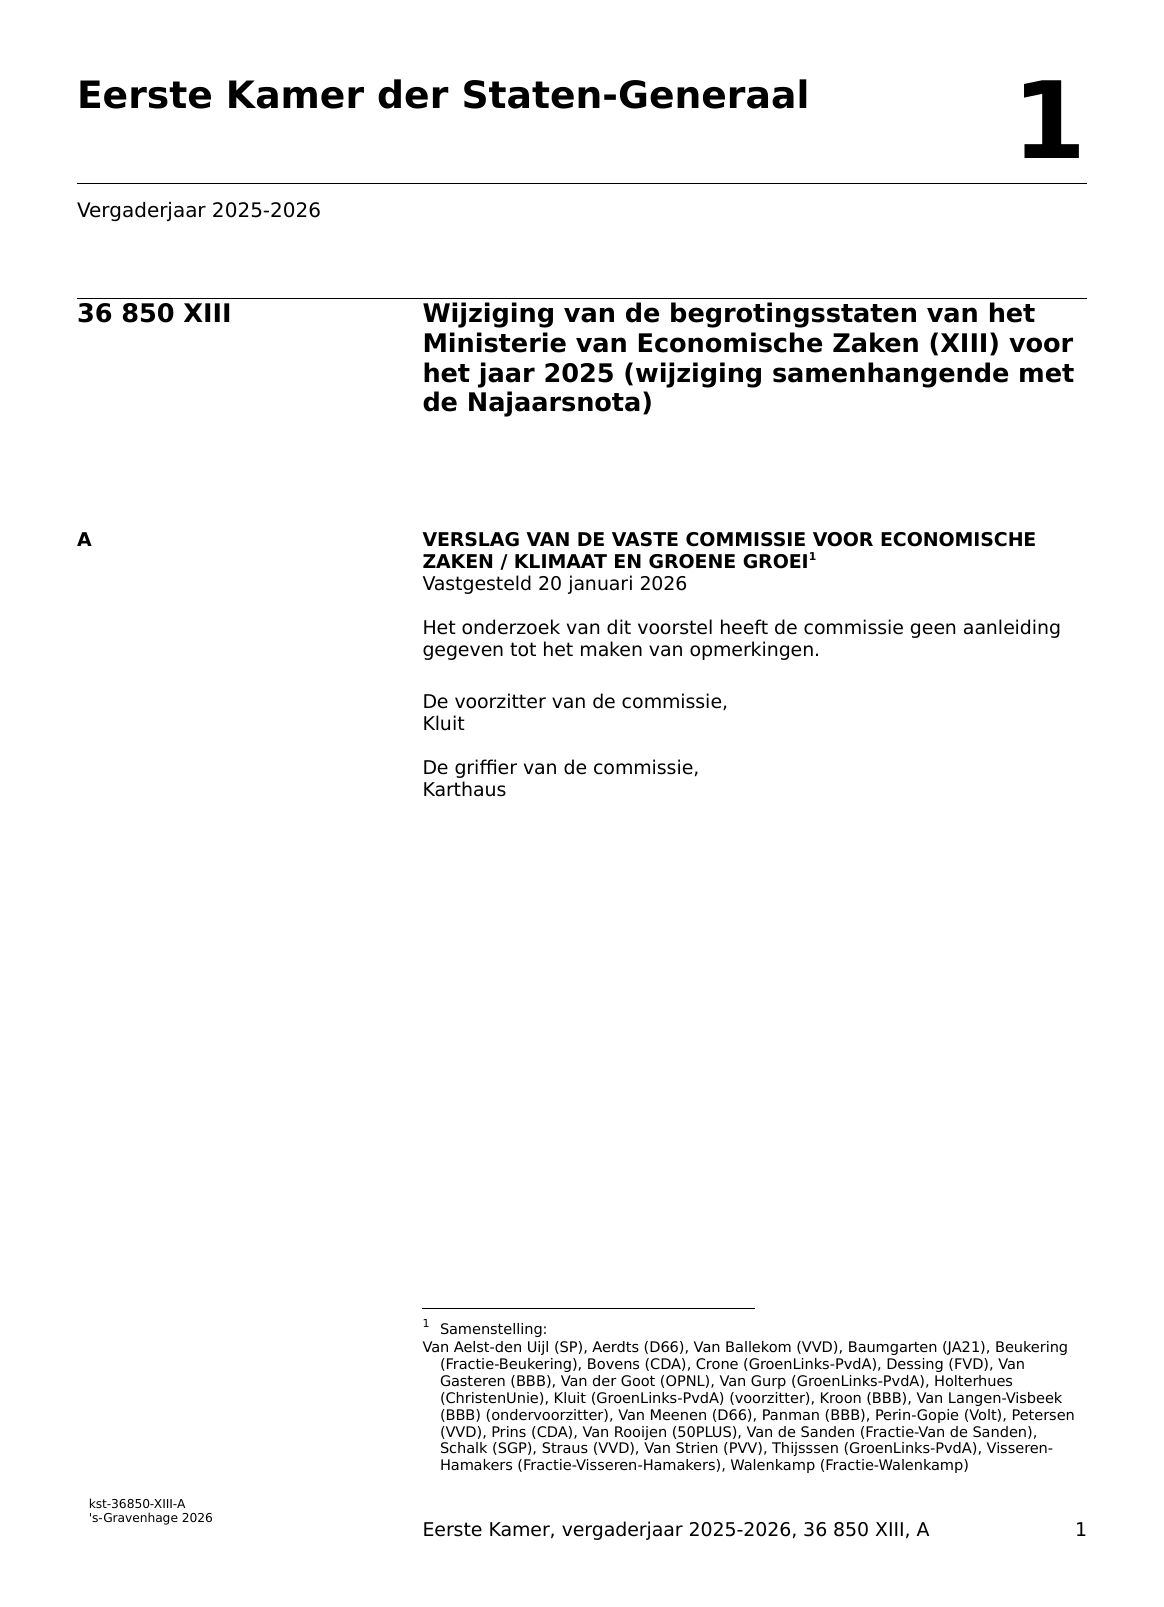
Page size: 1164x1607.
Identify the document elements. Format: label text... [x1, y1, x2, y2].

text Samenstelling: [422, 1317, 1087, 1339]
table_header Eerste Kamer der Staten-Generaal [77, 59, 886, 183]
text Vastgesteld 20 januari 2026 [422, 573, 1087, 595]
text Van Aelst-den Uijl (SP), Aerdts (D66), Van Ballekom (VVD), Baumgarten (JA21), Beukering (Fractie-Beukering), Bovens (CDA), Crone (GroenLinks-PvdA), Dessing (FVD), Van Gasteren (BBB), Van der Goot (OPNL), Van Gurp (GroenLinks-PvdA), Holterhues (ChristenUnie), Kluit (GroenLinks-PvdA) (voorzitter), Kroon (BBB), Van Langen-Visbeek (BBB) (ondervoorzitter), Van Meenen (D66), Panman (BBB), Perin-Gopie (Volt), Petersen (VVD), Prins (CDA), Van Rooijen (50PLUS), Van de Sanden (Fractie-Van de Sanden), Schalk (SGP), Straus (VVD), Van Strien (PVV), Thijsssen (GroenLinks-PvdA), Visseren-Hamakers (Fractie-Visseren-Hamakers), Walenkamp (Fractie-Walenkamp) [422, 1339, 1087, 1474]
subtitle 36 850 XIII Wijziging van de begrotingsstaten van het Ministerie van Economische Zaken (XIII) voor het jaar 2025 (wijziging samenhangende met de Najaarsnota) [77, 299, 1087, 418]
text kst-36850-XIII-A [88, 1497, 323, 1511]
table_header 1 [886, 59, 1087, 183]
text 's-Gravenhage 2026 [88, 1511, 323, 1525]
text Het onderzoek van dit voorstel heeft de commissie geen aanleiding gegeven tot het maken van opmerkingen. [422, 617, 1087, 661]
table_cell Vergaderjaar 2025-2026 [77, 184, 1087, 298]
subtitle A VERSLAG VAN DE VASTE COMMISSIE VOOR ECONOMISCHE ZAKEN / KLIMAAT EN GROENE GROEI [77, 529, 1087, 573]
text De voorzitter van de commissie, Kluit [422, 691, 1087, 735]
text De griffier van de commissie, Karthaus [422, 757, 1087, 801]
